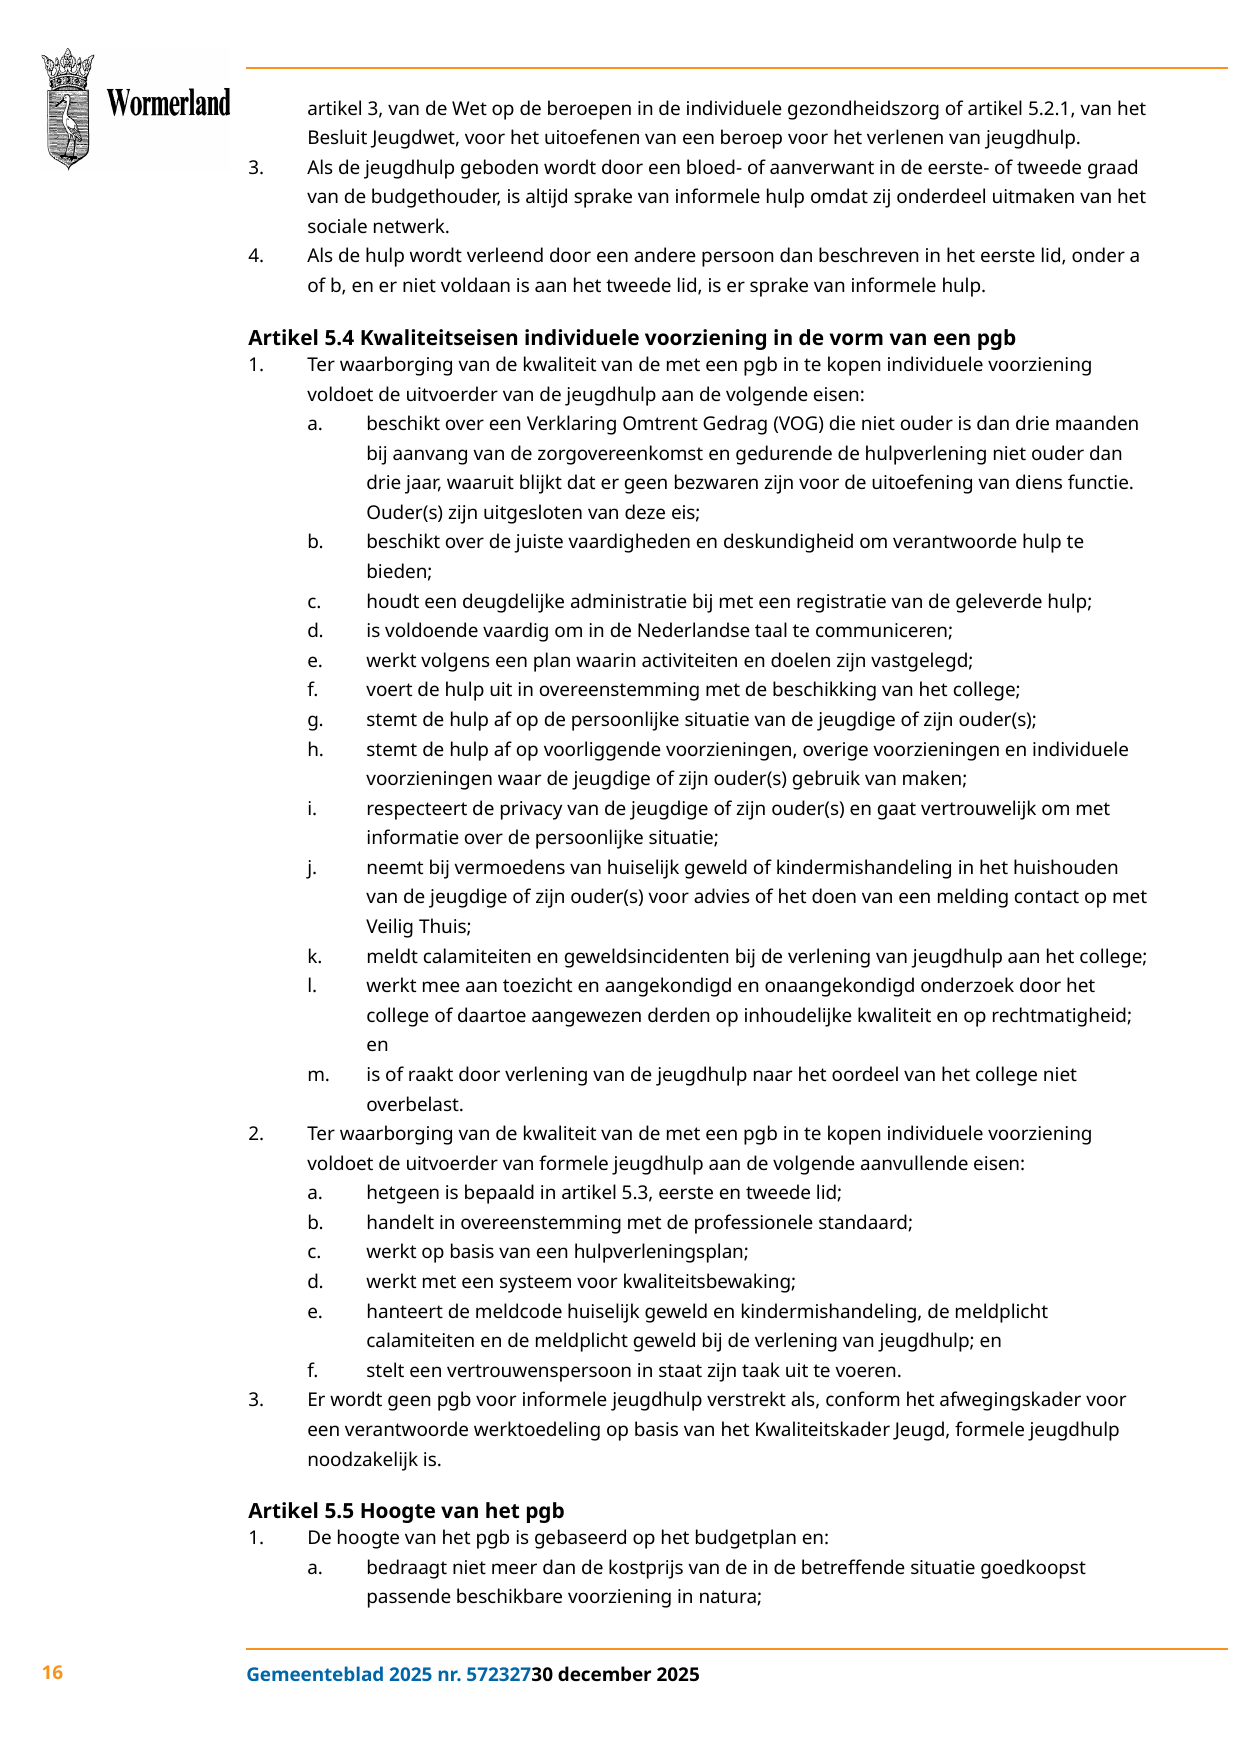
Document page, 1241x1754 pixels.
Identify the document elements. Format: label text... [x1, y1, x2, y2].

list neemt bij vermoedens van huiselijk geweld of kindermishandeling in het huishouden van de jeugdige of zijn ouder(s) voor advies of het doen van een melding contact op met Veilig Thuis; [307, 854, 1152, 939]
list Als de jeugdhulp geboden wordt door een bloed- of aanverwant in de eerste- of tweede graad van de budgethouder, is altijd sprake van informele hulp omdat zij onderdeel uitmaken van het sociale netwerk. [248, 154, 1152, 239]
list hetgeen is bepaald in artikel 5.3, eerste en tweede lid; [307, 1179, 1152, 1205]
list werkt op basis van een hulpverleningsplan; [307, 1239, 1152, 1264]
list beschikt over een Verklaring Omtrent Gedrag (VOG) die niet ouder is dan drie maanden bij aanvang van de zorgovereenkomst en gedurende de hulpverlening niet ouder dan drie jaar, waaruit blijkt dat er geen bezwaren zijn voor de uitoefening van diens functie. Ouder(s) zijn uitgesloten van deze eis; [307, 410, 1152, 525]
list beschikt over de juiste vaardigheden en deskundigheid om verantwoorde hulp te bieden; [307, 529, 1152, 584]
list werkt mee aan toezicht en aangekondigd en onaangekondigd onderzoek door het college of daartoe aangewezen derden op inhoudelijke kwaliteit en op rechtmatigheid; en [307, 972, 1152, 1057]
list meldt calamiteiten en geweldsincidenten bij de verlening van jeugdhulp aan het college; [307, 943, 1152, 968]
list is of raakt door verlening van de jeugdhulp naar het oordeel van het college niet overbelast. [307, 1061, 1152, 1116]
list is voldoende vaardig om in de Nederlandse taal te communiceren; [307, 617, 1152, 643]
list De hoogte van het pgb is gebaseerd op het budgetplan en: [248, 1524, 1152, 1550]
list werkt volgens een plan waarin activiteiten en doelen zijn vastgelegd; [307, 647, 1152, 673]
list Ter waarborging van de kwaliteit van de met een pgb in te kopen individuele voorziening voldoet de uitvoerder van formele jeugdhulp aan de volgende aanvullende eisen: [248, 1120, 1152, 1176]
text Artikel 5.4 Kwaliteitseisen individuele voorziening in de vorm van een pgb [248, 323, 1152, 351]
list handelt in overeenstemming met de professionele standaard; [307, 1209, 1152, 1235]
list houdt een deugdelijke administratie bij met een registratie van de geleverde hulp; [307, 588, 1152, 613]
list stelt een vertrouwenspersoon in staat zijn taak uit te voeren. [307, 1357, 1152, 1383]
list hanteert de meldcode huiselijk geweld en kindermishandeling, de meldplicht calamiteiten en de meldplicht geweld bij de verlening van jeugdhulp; en [307, 1298, 1152, 1353]
list voert de hulp uit in overeenstemming met de beschikking van het college; [307, 677, 1152, 702]
list Er wordt geen pgb voor informele jeugdhulp verstrekt als, conform het afwegingskader voor een verantwoorde werktoedeling op basis van het Kwaliteitskader Jeugd, formele jeugdhulp noodzakelijk is. [248, 1387, 1152, 1471]
text Artikel 5.5 Hoogte van het pgb [248, 1496, 1152, 1524]
picture [41, 47, 231, 172]
list bedraagt niet meer dan de kostprijs van de in de betreffende situatie goedkoopst passende beschikbare voorziening in natura; [307, 1554, 1152, 1609]
list stemt de hulp af op voorliggende voorzieningen, overige voorzieningen en individuele voorzieningen waar de jeugdige of zijn ouder(s) gebruik van maken; [307, 736, 1152, 791]
list Ter waarborging van de kwaliteit van de met een pgb in te kopen individuele voorziening voldoet de uitvoerder van de jeugdhulp aan de volgende eisen: [248, 351, 1152, 406]
list werkt met een systeem voor kwaliteitsbewaking; [307, 1268, 1152, 1294]
list Als de hulp wordt verleend door een andere persoon dan beschreven in het eerste lid, onder a of b, en er niet voldaan is aan het tweede lid, is er sprake van informele hulp. [248, 243, 1152, 298]
list artikel 3, van de Wet op de beroepen in de individuele gezondheidszorg of artikel 5.2.1, van het Besluit Jeugdwet, voor het uitoefenen van een beroep voor het verlenen van jeugdhulp. [248, 95, 1152, 150]
list respecteert de privacy van de jeugdige of zijn ouder(s) en gaat vertrouwelijk om met informatie over de persoonlijke situatie; [307, 795, 1152, 850]
list stemt de hulp af op de persoonlijke situatie van de jeugdige of zijn ouder(s); [307, 706, 1152, 732]
